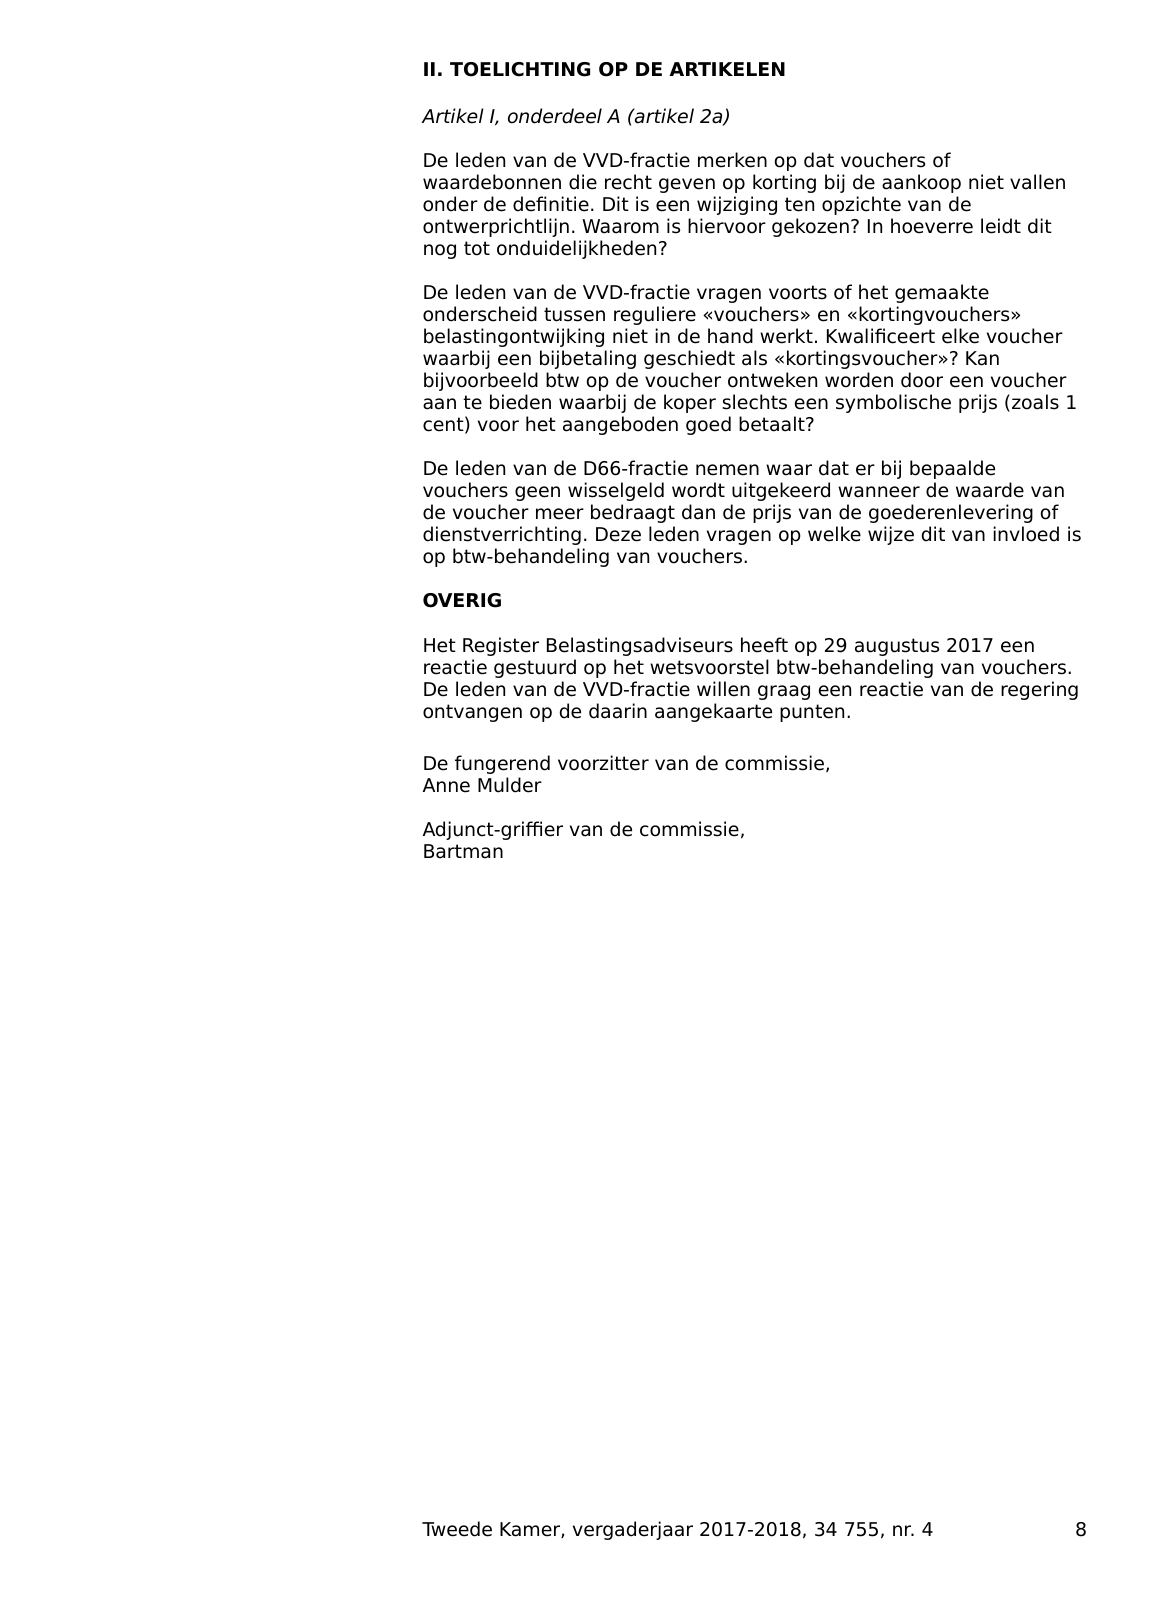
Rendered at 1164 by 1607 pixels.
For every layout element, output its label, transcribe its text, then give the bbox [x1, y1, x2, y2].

text De leden van de VVD-fractie vragen voorts of het gemaakte onderscheid tussen reguliere «vouchers» en «kortingvouchers» belastingontwijking niet in de hand werkt. Kwalificeert elke voucher waarbij een bijbetaling geschiedt als «kortingsvoucher»? Kan bijvoorbeeld btw op de voucher ontweken worden door een voucher aan te bieden waarbij de koper slechts een symbolische prijs (zoals 1 cent) voor het aangeboden goed betaalt? [422, 282, 1087, 436]
text Het Register Belastingsadviseurs heeft op 29 augustus 2017 een reactie gestuurd op het wetsvoorstel btw-behandeling van vouchers. De leden van de VVD-fractie willen graag een reactie van de regering ontvangen op de daarin aangekaarte punten. [422, 634, 1087, 722]
text Adjunct-griffier van de commissie, Bartman [422, 819, 1087, 863]
subtitle OVERIG [422, 590, 1087, 612]
subtitle II. TOELICHTING OP DE ARTIKELEN [422, 59, 1087, 81]
text De leden van de VVD-fractie merken op dat vouchers of waardebonnen die recht geven op korting bij de aankoop niet vallen onder de definitie. Dit is een wijziging ten opzichte van de ontwerprichtlijn. Waarom is hiervoor gekozen? In hoeverre leidt dit nog tot onduidelijkheden? [422, 150, 1087, 260]
subtitle Artikel I, onderdeel A (artikel 2a) [422, 106, 1087, 128]
text De leden van de D66-fractie nemen waar dat er bij bepaalde vouchers geen wisselgeld wordt uitgekeerd wanneer de waarde van de voucher meer bedraagt dan de prijs van de goederenlevering of dienstverrichting. Deze leden vragen op welke wijze dit van invloed is op btw-behandeling van vouchers. [422, 458, 1087, 568]
text De fungerend voorzitter van de commissie, Anne Mulder [422, 752, 1087, 796]
